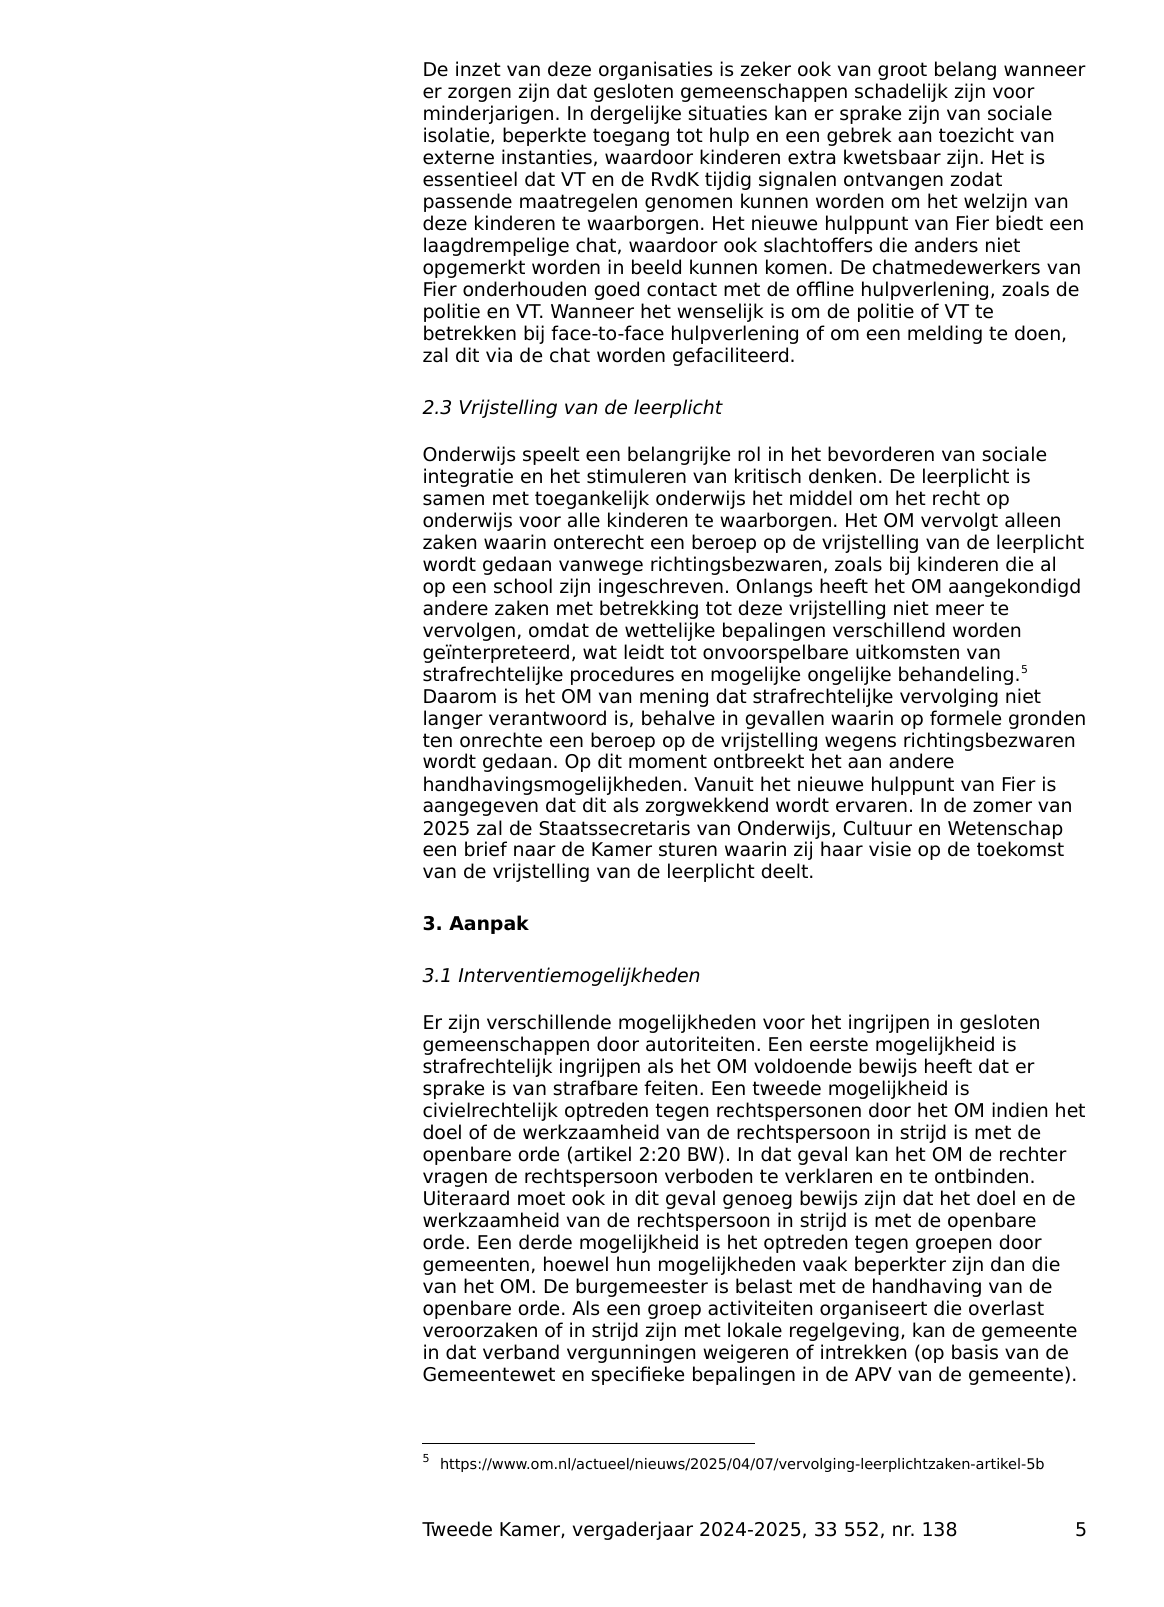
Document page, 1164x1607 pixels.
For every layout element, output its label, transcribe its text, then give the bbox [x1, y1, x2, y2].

subtitle 3. Aanpak [422, 913, 1087, 935]
subtitle 3.1 Interventiemogelijkheden [422, 965, 1087, 987]
text https://www.om.nl/actueel/nieuws/2025/04/07/vervolging-leerplichtzaken-artikel-5b [422, 1452, 1087, 1474]
subtitle 2.3 Vrijstelling van de leerplicht [422, 397, 1087, 419]
text Onderwijs speelt een belangrijke rol in het bevorderen van sociale integratie en het stimuleren van kritisch denken. De leerplicht is samen met toegankelijk onderwijs het middel om het recht op onderwijs voor alle kinderen te waarborgen. Het OM vervolgt alleen zaken waarin onterecht een beroep op de vrijstelling van de leerplicht wordt gedaan vanwege richtingsbezwaren, zoals bij kinderen die al op een school zijn ingeschreven. Onlangs heeft het OM aangekondigd andere zaken met betrekking tot deze vrijstelling niet meer te vervolgen, omdat de wettelijke bepalingen verschillend worden geïnterpreteerd, wat leidt tot onvoorspelbare uitkomsten van strafrechtelijke procedures en mogelijke ongelijke behandeling. Daarom is het OM van mening dat strafrechtelijke vervolging niet langer verantwoord is, behalve in gevallen waarin op formele gronden ten onrechte een beroep op de vrijstelling wegens richtingsbezwaren wordt gedaan. Op dit moment ontbreekt het aan andere handhavingsmogelijkheden. Vanuit het nieuwe hulppunt van Fier is aangegeven dat dit als zorgwekkend wordt ervaren. In de zomer van 2025 zal de Staatssecretaris van Onderwijs, Cultuur en Wetenschap een brief naar de Kamer sturen waarin zij haar visie op de toekomst van de vrijstelling van de leerplicht deelt. [422, 444, 1087, 883]
text De inzet van deze organisaties is zeker ook van groot belang wanneer er zorgen zijn dat gesloten gemeenschappen schadelijk zijn voor minderjarigen. In dergelijke situaties kan er sprake zijn van sociale isolatie, beperkte toegang tot hulp en een gebrek aan toezicht van externe instanties, waardoor kinderen extra kwetsbaar zijn. Het is essentieel dat VT en de RvdK tijdig signalen ontvangen zodat passende maatregelen genomen kunnen worden om het welzijn van deze kinderen te waarborgen. Het nieuwe hulppunt van Fier biedt een laagdrempelige chat, waardoor ook slachtoffers die anders niet opgemerkt worden in beeld kunnen komen. De chatmedewerkers van Fier onderhouden goed contact met de offline hulpverlening, zoals de politie en VT. Wanneer het wenselijk is om de politie of VT te betrekken bij face-to-face hulpverlening of om een melding te doen, zal dit via de chat worden gefaciliteerd. [422, 59, 1087, 367]
text Er zijn verschillende mogelijkheden voor het ingrijpen in gesloten gemeenschappen door autoriteiten. Een eerste mogelijkheid is strafrechtelijk ingrijpen als het OM voldoende bewijs heeft dat er sprake is van strafbare feiten. Een tweede mogelijkheid is civielrechtelijk optreden tegen rechtspersonen door het OM indien het doel of de werkzaamheid van de rechtspersoon in strijd is met de openbare orde (artikel 2:20 BW). In dat geval kan het OM de rechter vragen de rechtspersoon verboden te verklaren en te ontbinden. Uiteraard moet ook in dit geval genoeg bewijs zijn dat het doel en de werkzaamheid van de rechtspersoon in strijd is met de openbare orde. Een derde mogelijkheid is het optreden tegen groepen door gemeenten, hoewel hun mogelijkheden vaak beperkter zijn dan die van het OM. De burgemeester is belast met de handhaving van de openbare orde. Als een groep activiteiten organiseert die overlast veroorzaken of in strijd zijn met lokale regelgeving, kan de gemeente in dat verband vergunningen weigeren of intrekken (op basis van de Gemeentewet en specifieke bepalingen in de APV van de gemeente). [422, 1012, 1087, 1386]
